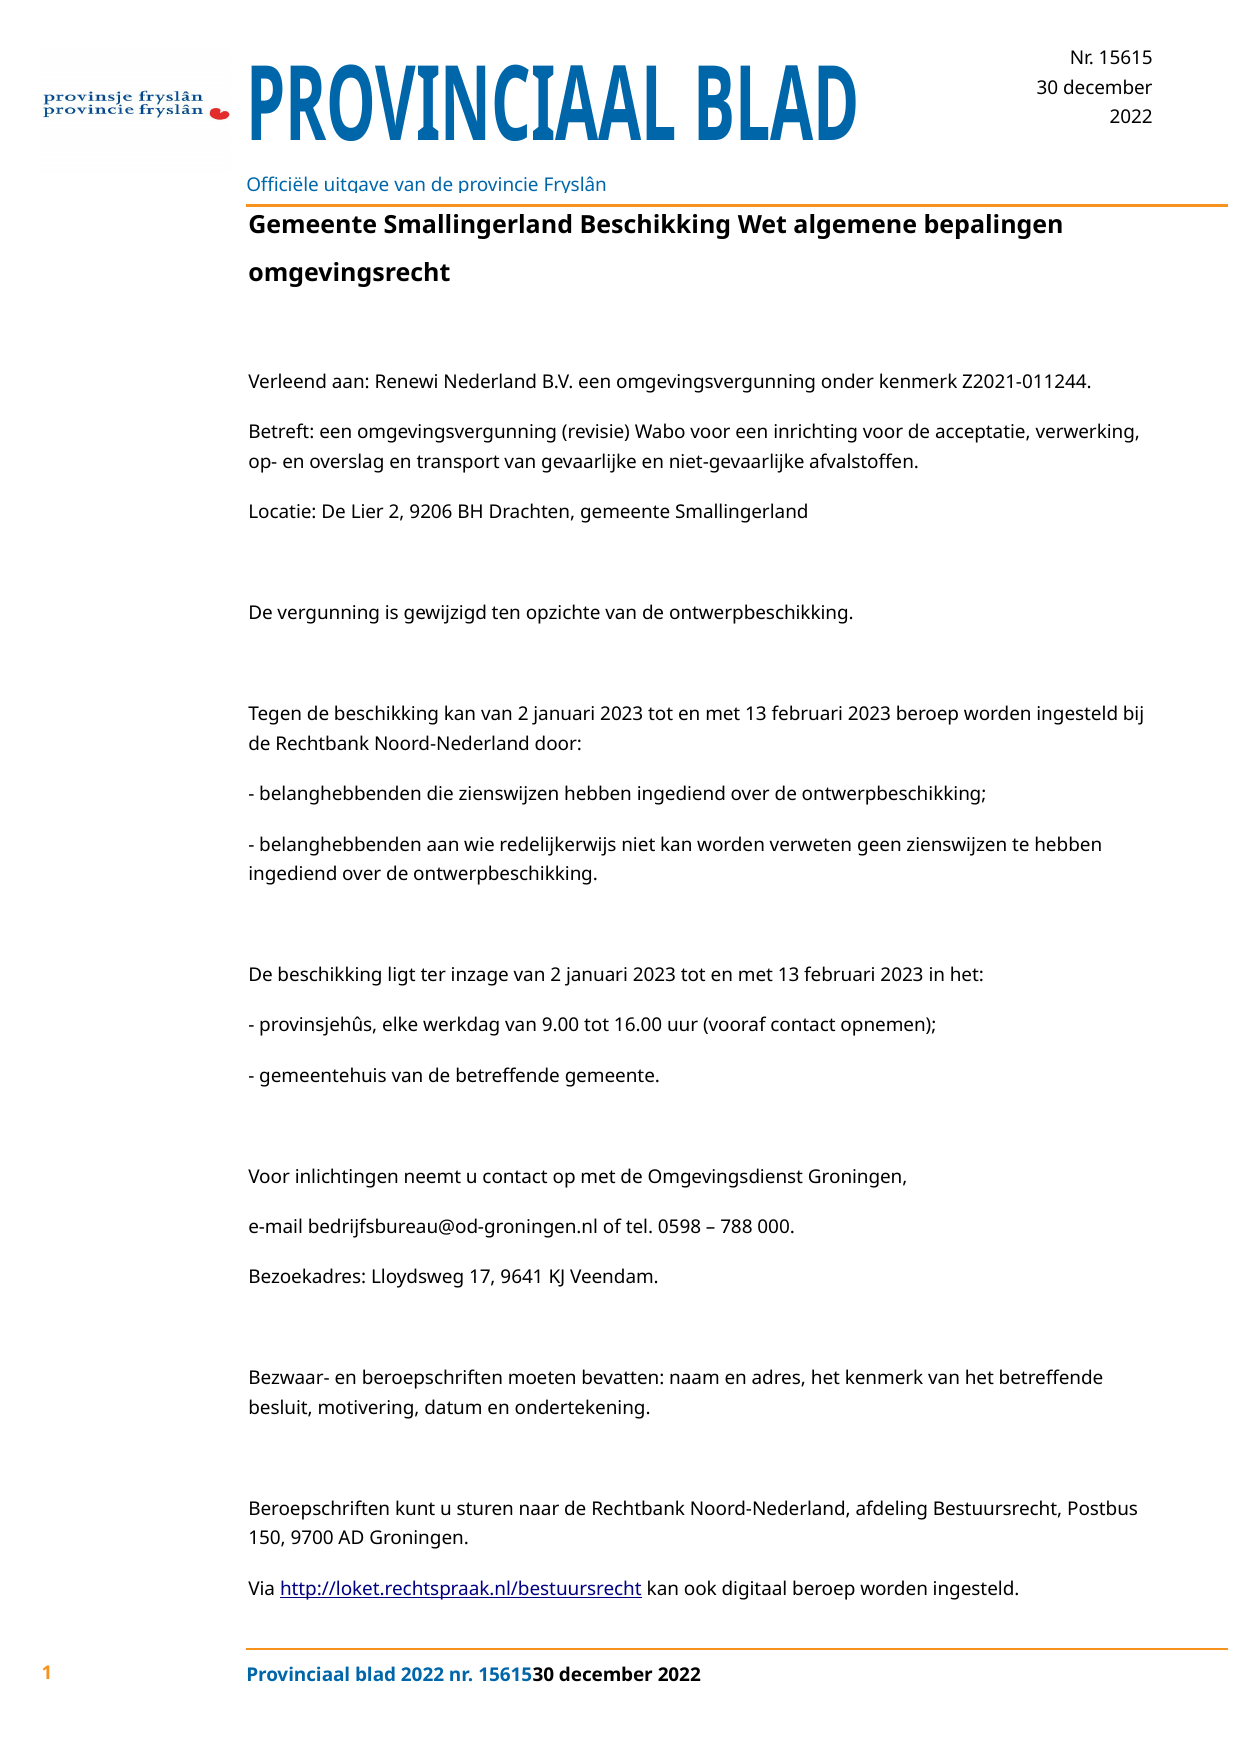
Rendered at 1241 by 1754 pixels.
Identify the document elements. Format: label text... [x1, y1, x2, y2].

text e-mail bedrijfsbureau@od-groningen.nl of tel. 0598 – 788 000. [248, 1213, 1152, 1239]
text De beschikking ligt ter inzage van 2 januari 2023 tot en met 13 februari 2023 in het: [248, 961, 1152, 987]
text Gemeente Smallingerland Beschikking Wet algemene bepalingen omgevingsrecht [248, 207, 1152, 288]
text - provinsjehûs, elke werkdag van 9.00 tot 16.00 uur (vooraf contact opnemen); [248, 1012, 1152, 1037]
text De vergunning is gewijzigd ten opzichte van de ontwerpbeschikking. [248, 599, 1152, 625]
picture [41, 47, 231, 172]
text Bezoekadres: Lloydsweg 17, 9641 KJ Veendam. [248, 1264, 1152, 1289]
text Tegen de beschikking kan van 2 januari 2023 tot en met 13 februari 2023 beroep worden ingesteld bij de Rechtbank Noord-Nederland door: [248, 700, 1152, 756]
text - gemeentehuis van de betreffende gemeente. [248, 1062, 1152, 1088]
text Betreft: een omgevingsvergunning (revisie) Wabo voor een inrichting voor de acceptatie, verwerking, op- en overslag en transport van gevaarlijke en niet-gevaarlijke afvalstoffen. [248, 419, 1152, 474]
text Bezwaar- en beroepschriften moeten bevatten: naam en adres, het kenmerk van het betreffende besluit, motivering, datum en ondertekening. [248, 1364, 1152, 1420]
text Voor inlichtingen neemt u contact op met de Omgevingsdienst Groningen, [248, 1163, 1152, 1189]
text Beroepschriften kunt u sturen naar de Rechtbank Noord-Nederland, afdeling Bestuursrecht, Postbus 150, 9700 AD Groningen. [248, 1495, 1152, 1550]
text Verleend aan: Renewi Nederland B.V. een omgevingsvergunning onder kenmerk Z2021-011244. [248, 368, 1152, 394]
text - belanghebbenden aan wie redelijkerwijs niet kan worden verweten geen zienswijzen te hebben ingediend over de ontwerpbeschikking. [248, 831, 1152, 886]
text Via http://loket.rechtspraak.nl/bestuursrecht kan ook digitaal beroep worden ingesteld. [248, 1575, 1152, 1601]
text Locatie: De Lier 2, 9206 BH Drachten, gemeente Smallingerland [248, 499, 1152, 524]
text - belanghebbenden die zienswijzen hebben ingediend over de ontwerpbeschikking; [248, 780, 1152, 806]
